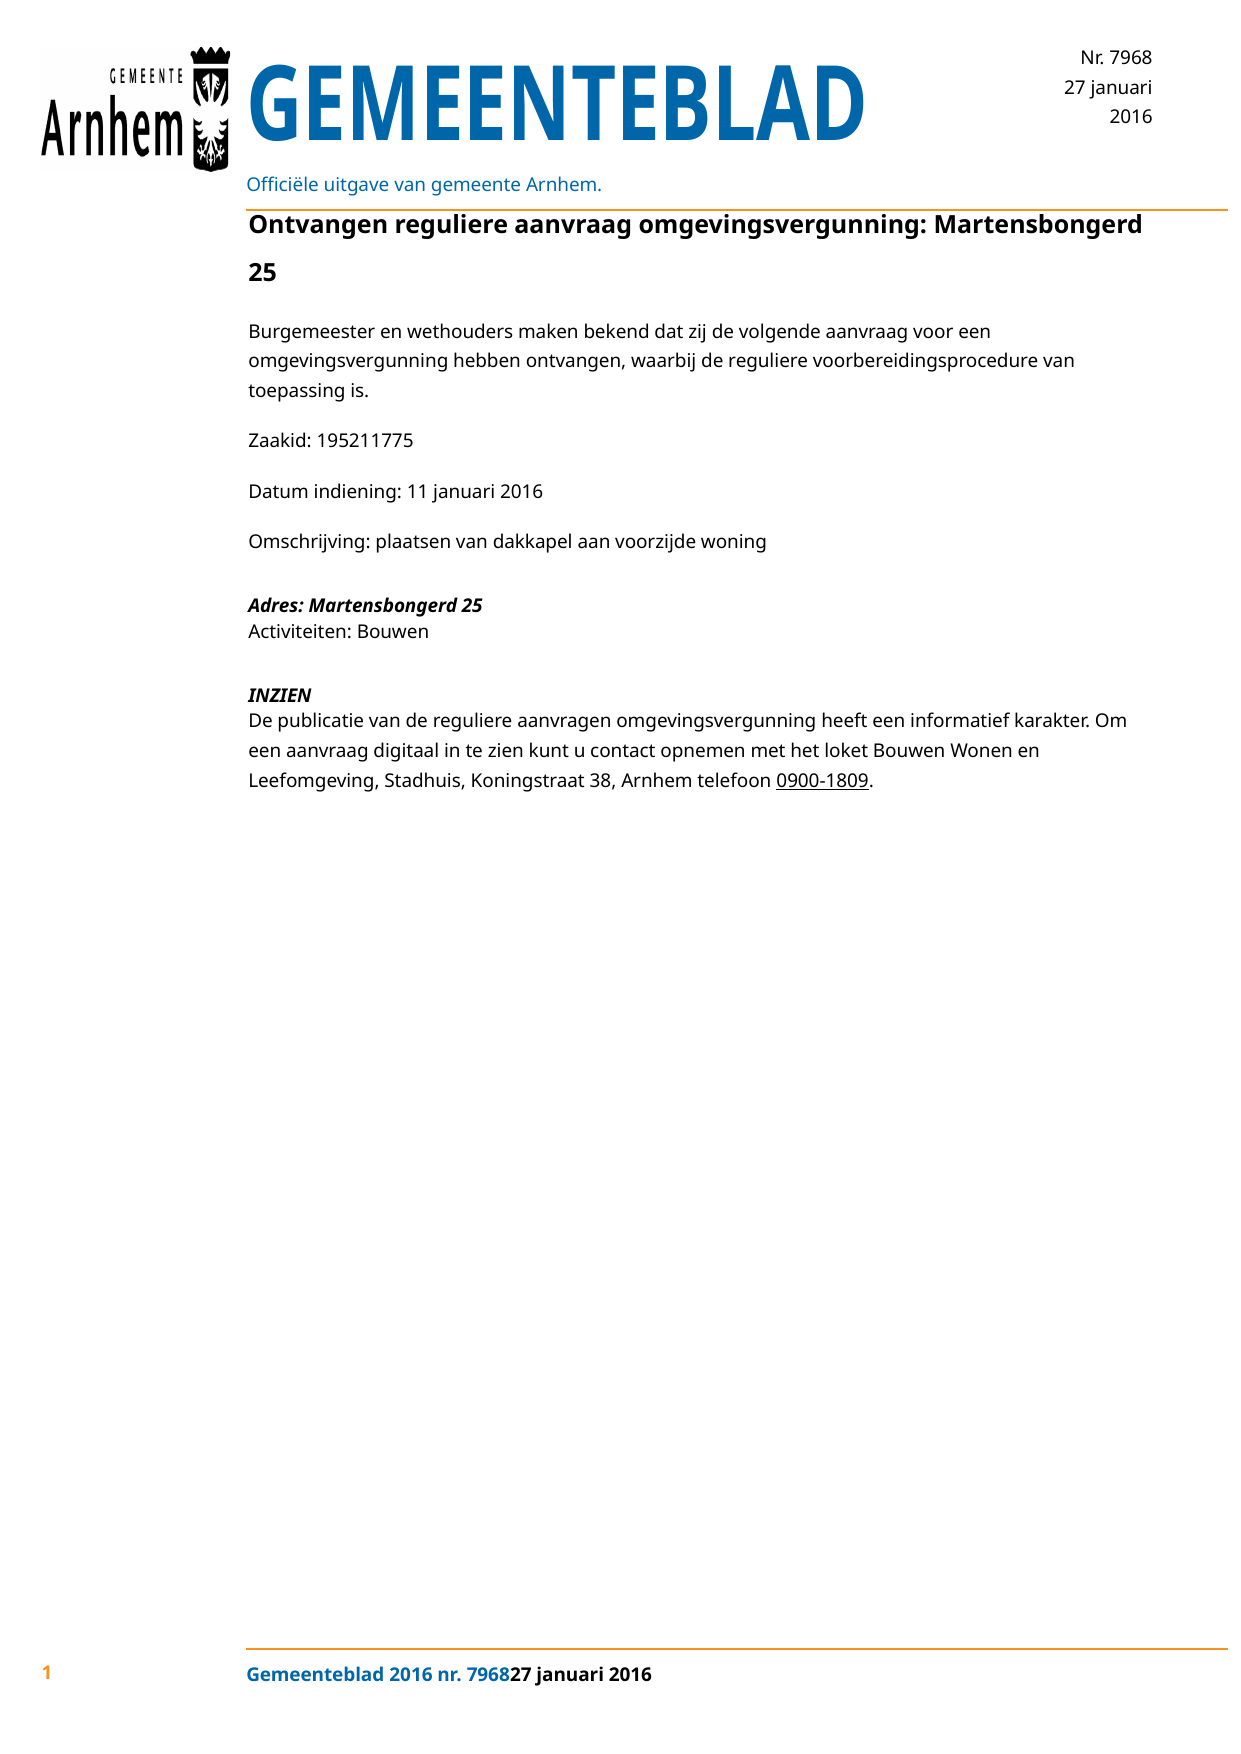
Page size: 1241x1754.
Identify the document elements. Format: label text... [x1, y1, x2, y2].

text Datum indiening: 11 januari 2016 [248, 478, 1152, 504]
text Burgemeester en wethouders maken bekend dat zij de volgende aanvraag voor een omgevingsvergunning hebben ontvangen, waarbij de reguliere voorbereidingsprocedure van toepassing is. [248, 318, 1152, 403]
text Omschrijving: plaatsen van dakkapel aan voorzijde woning [248, 528, 1152, 554]
text Activiteiten: Bouwen [248, 618, 1152, 644]
picture [41, 47, 231, 172]
text De publicatie van de reguliere aanvragen omgevingsvergunning heeft een informatief karakter. Om een aanvraag digitaal in te zien kunt u contact opnemen met het loket Bouwen Wonen en Leefomgeving, Stadhuis, Koningstraat 38, Arnhem telefoon 0900-1809. [248, 708, 1152, 793]
text Adres: Martensbongerd 25 [248, 592, 1152, 618]
text Ontvangen reguliere aanvraag omgevingsvergunning: Martensbongerd 25 [248, 211, 1152, 288]
text INZIEN [248, 682, 1152, 708]
text Zaakid: 195211775 [248, 427, 1152, 453]
